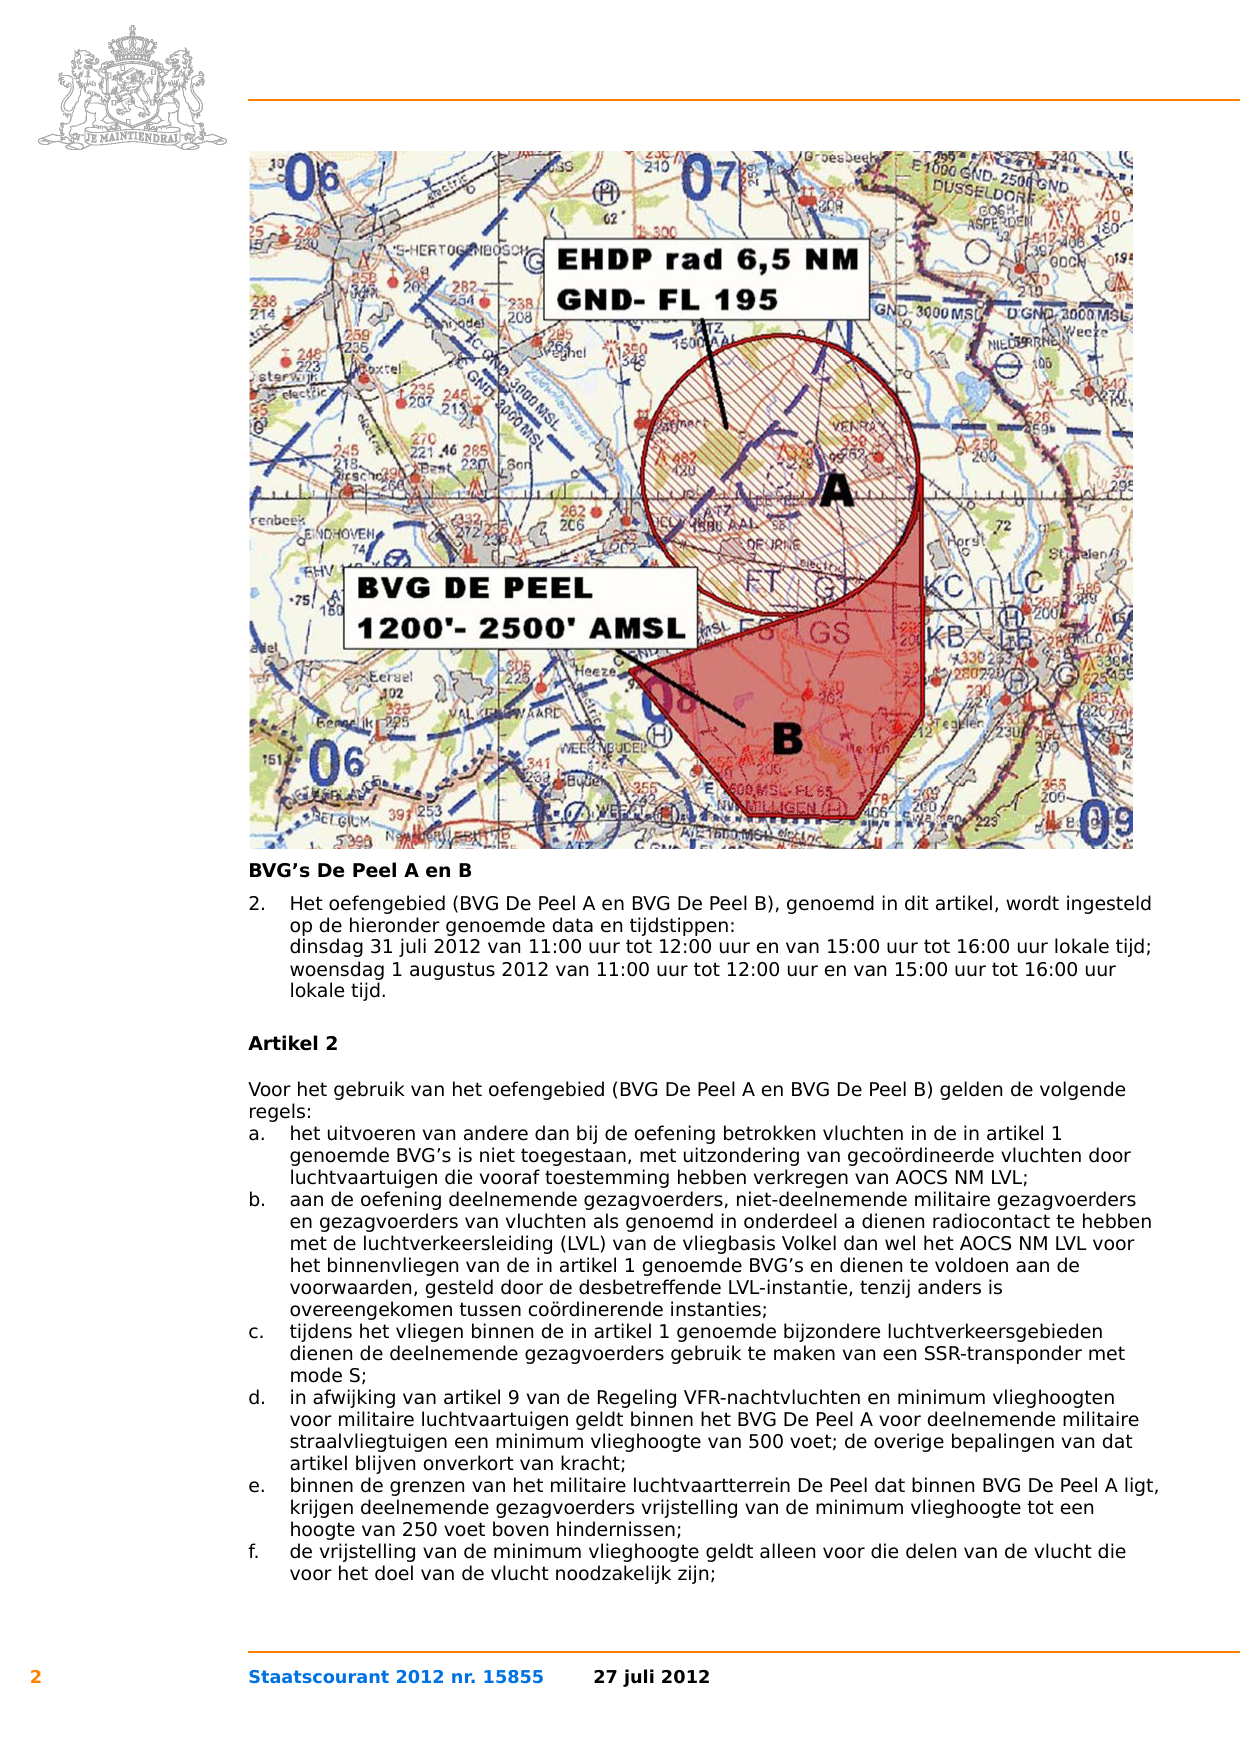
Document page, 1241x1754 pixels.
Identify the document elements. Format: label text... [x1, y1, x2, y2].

text a. het uitvoeren van andere dan bij de oefening betrokken vluchten in de in artikel 1 genoemde BVG’s is niet toegestaan, met uitzondering van gecoördineerde vluchten door luchtvaartuigen die vooraf toestemming hebben verkregen van AOCS NM LVL; [248, 1123, 1163, 1189]
text 2. Het oefengebied (BVG De Peel A en BVG De Peel B), genoemd in dit artikel, wordt ingesteld op de hieronder genoemde data en tijdstippen: [248, 892, 1163, 936]
text d. in afwijking van artikel 9 van de Regeling VFR-nachtvluchten en minimum vlieghoogten voor militaire luchtvaartuigen geldt binnen het BVG De Peel A voor deelnemende militaire straalvliegtuigen een minimum vlieghoogte van 500 voet; de overige bepalingen van dat artikel blijven onverkort van kracht; [248, 1387, 1163, 1475]
text Voor het gebruik van het oefengebied (BVG De Peel A en BVG De Peel B) gelden de volgende regels: [248, 1079, 1163, 1123]
text c. tijdens het vliegen binnen de in artikel 1 genoemde bijzondere luchtverkeersgebieden dienen de deelnemende gezagvoerders gebruik te maken van een SSR-transponder met mode S; [248, 1321, 1163, 1387]
text woensdag 1 augustus 2012 van 11:00 uur tot 12:00 uur en van 15:00 uur tot 16:00 uur lokale tijd. [289, 958, 1163, 1002]
text dinsdag 31 juli 2012 van 11:00 uur tot 12:00 uur en van 15:00 uur tot 16:00 uur lokale tijd; [289, 936, 1163, 958]
text b. aan de oefening deelnemende gezagvoerders, niet-deelnemende militaire gezagvoerders en gezagvoerders van vluchten als genoemd in onderdeel a dienen radiocontact te hebben met de luchtverkeersleiding (LVL) van de vliegbasis Volkel dan wel het AOCS NM LVL voor het binnenvliegen van de in artikel 1 genoemde BVG’s en dienen te voldoen aan de voorwaarden, gesteld door de desbetreffende LVL-instantie, tenzij anders is overeengekomen tussen coördinerende instanties; [248, 1189, 1163, 1321]
text BVG’s De Peel A en B [248, 860, 1134, 882]
picture [38, 25, 227, 150]
text f. de vrijstelling van de minimum vlieghoogte geldt alleen voor die delen van de vlucht die voor het doel van de vlucht noodzakelijk zijn; [248, 1541, 1163, 1585]
picture [248, 151, 1134, 849]
subtitle Artikel 2 [248, 1032, 1163, 1054]
text e. binnen de grenzen van het militaire luchtvaartterrein De Peel dat binnen BVG De Peel A ligt, krijgen deelnemende gezagvoerders vrijstelling van de minimum vlieghoogte tot een hoogte van 250 voet boven hindernissen; [248, 1475, 1163, 1541]
